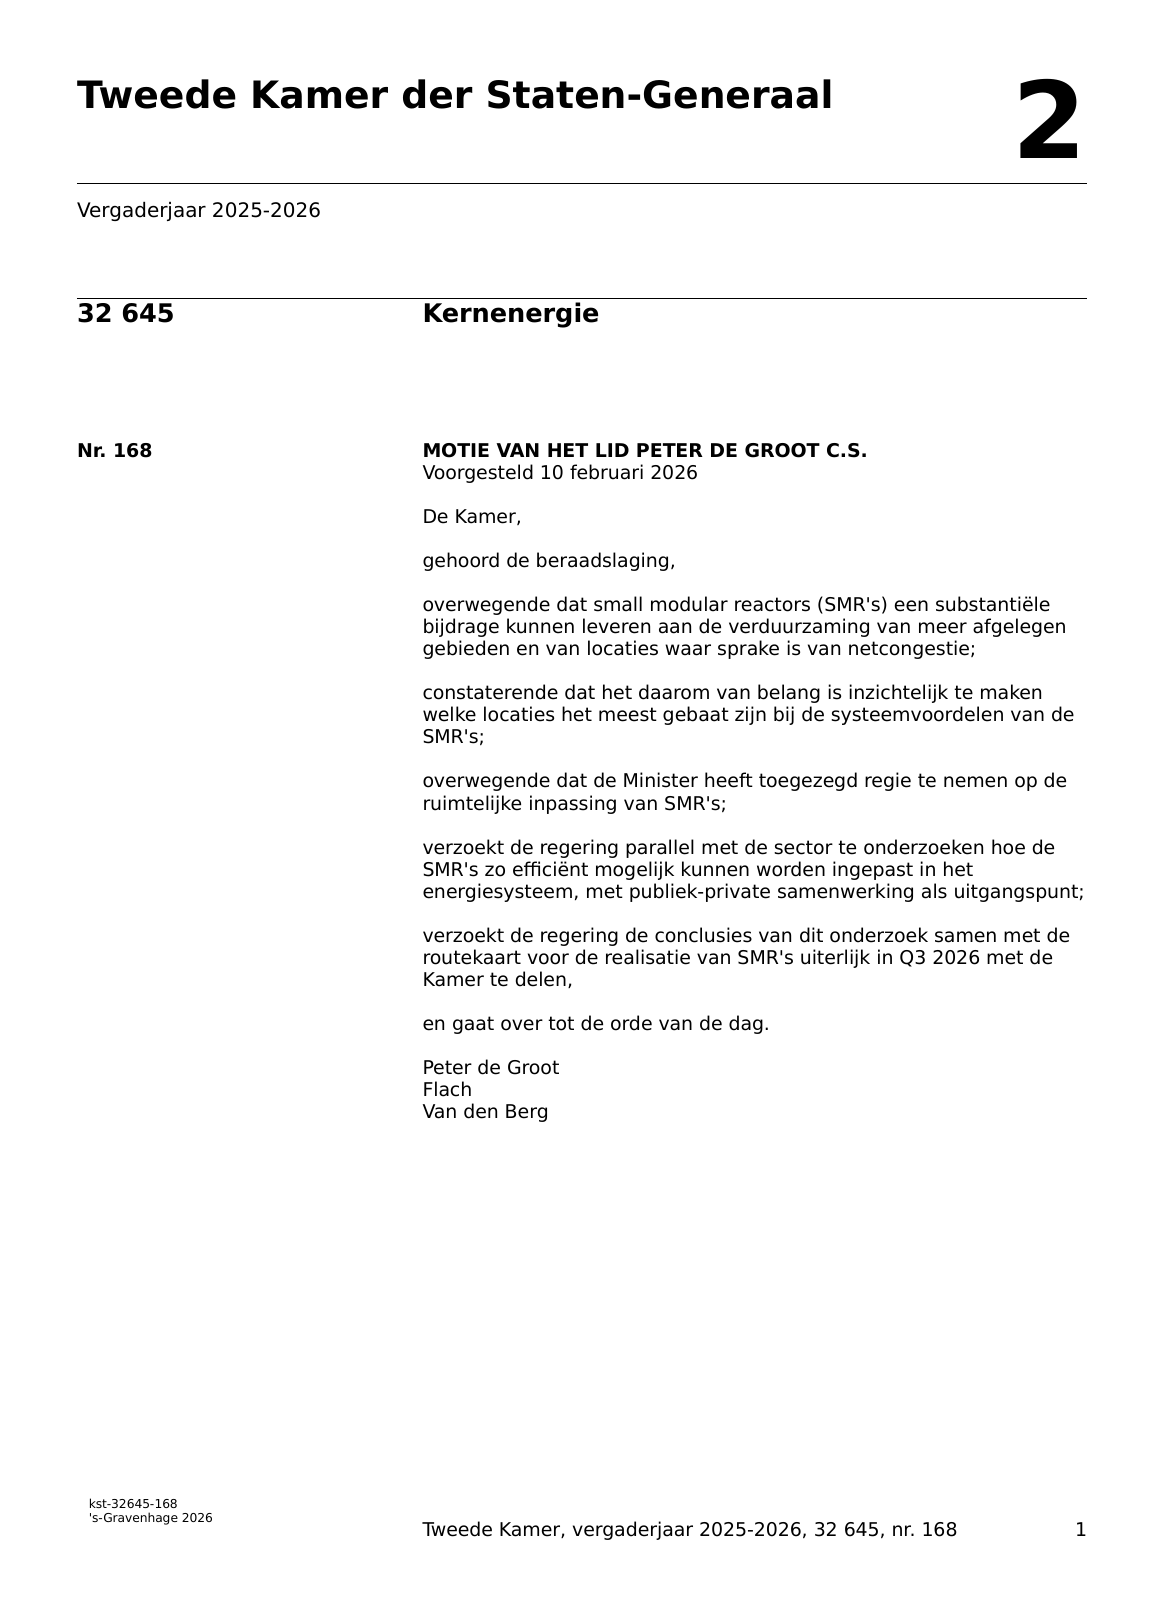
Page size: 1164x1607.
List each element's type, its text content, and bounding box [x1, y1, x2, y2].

table_header 2 [886, 59, 1087, 183]
text en gaat over tot de orde van de dag. [422, 1013, 1087, 1035]
text constaterende dat het daarom van belang is inzichtelijk te maken welke locaties het meest gebaat zijn bij de systeemvoordelen van de SMR's; [422, 682, 1087, 748]
text Flach [422, 1079, 1087, 1101]
table_header Tweede Kamer der Staten-Generaal [77, 59, 886, 183]
text De Kamer, [422, 506, 1087, 528]
subtitle 32 645 Kernenergie [77, 299, 1087, 329]
text verzoekt de regering parallel met de sector te onderzoeken hoe de SMR's zo efficiënt mogelijk kunnen worden ingepast in het energiesysteem, met publiek-private samenwerking als uitgangspunt; [422, 837, 1087, 902]
text kst-32645-168 [88, 1497, 323, 1511]
text 's-Gravenhage 2026 [88, 1511, 323, 1525]
text Peter de Groot [422, 1057, 1087, 1079]
text overwegende dat small modular reactors (SMR's) een substantiële bijdrage kunnen leveren aan de verduurzaming van meer afgelegen gebieden en van locaties waar sprake is van netcongestie; [422, 594, 1087, 660]
text Voorgesteld 10 februari 2026 [422, 462, 1087, 484]
table_cell Vergaderjaar 2025-2026 [77, 184, 1087, 298]
text gehoord de beraadslaging, [422, 550, 1087, 572]
text Van den Berg [422, 1101, 1087, 1123]
text verzoekt de regering de conclusies van dit onderzoek samen met de routekaart voor de realisatie van SMR's uiterlijk in Q3 2026 met de Kamer te delen, [422, 925, 1087, 991]
text overwegende dat de Minister heeft toegezegd regie te nemen op de ruimtelijke inpassing van SMR's; [422, 770, 1087, 814]
subtitle Nr. 168 MOTIE VAN HET LID PETER DE GROOT C.S. [77, 440, 1087, 462]
